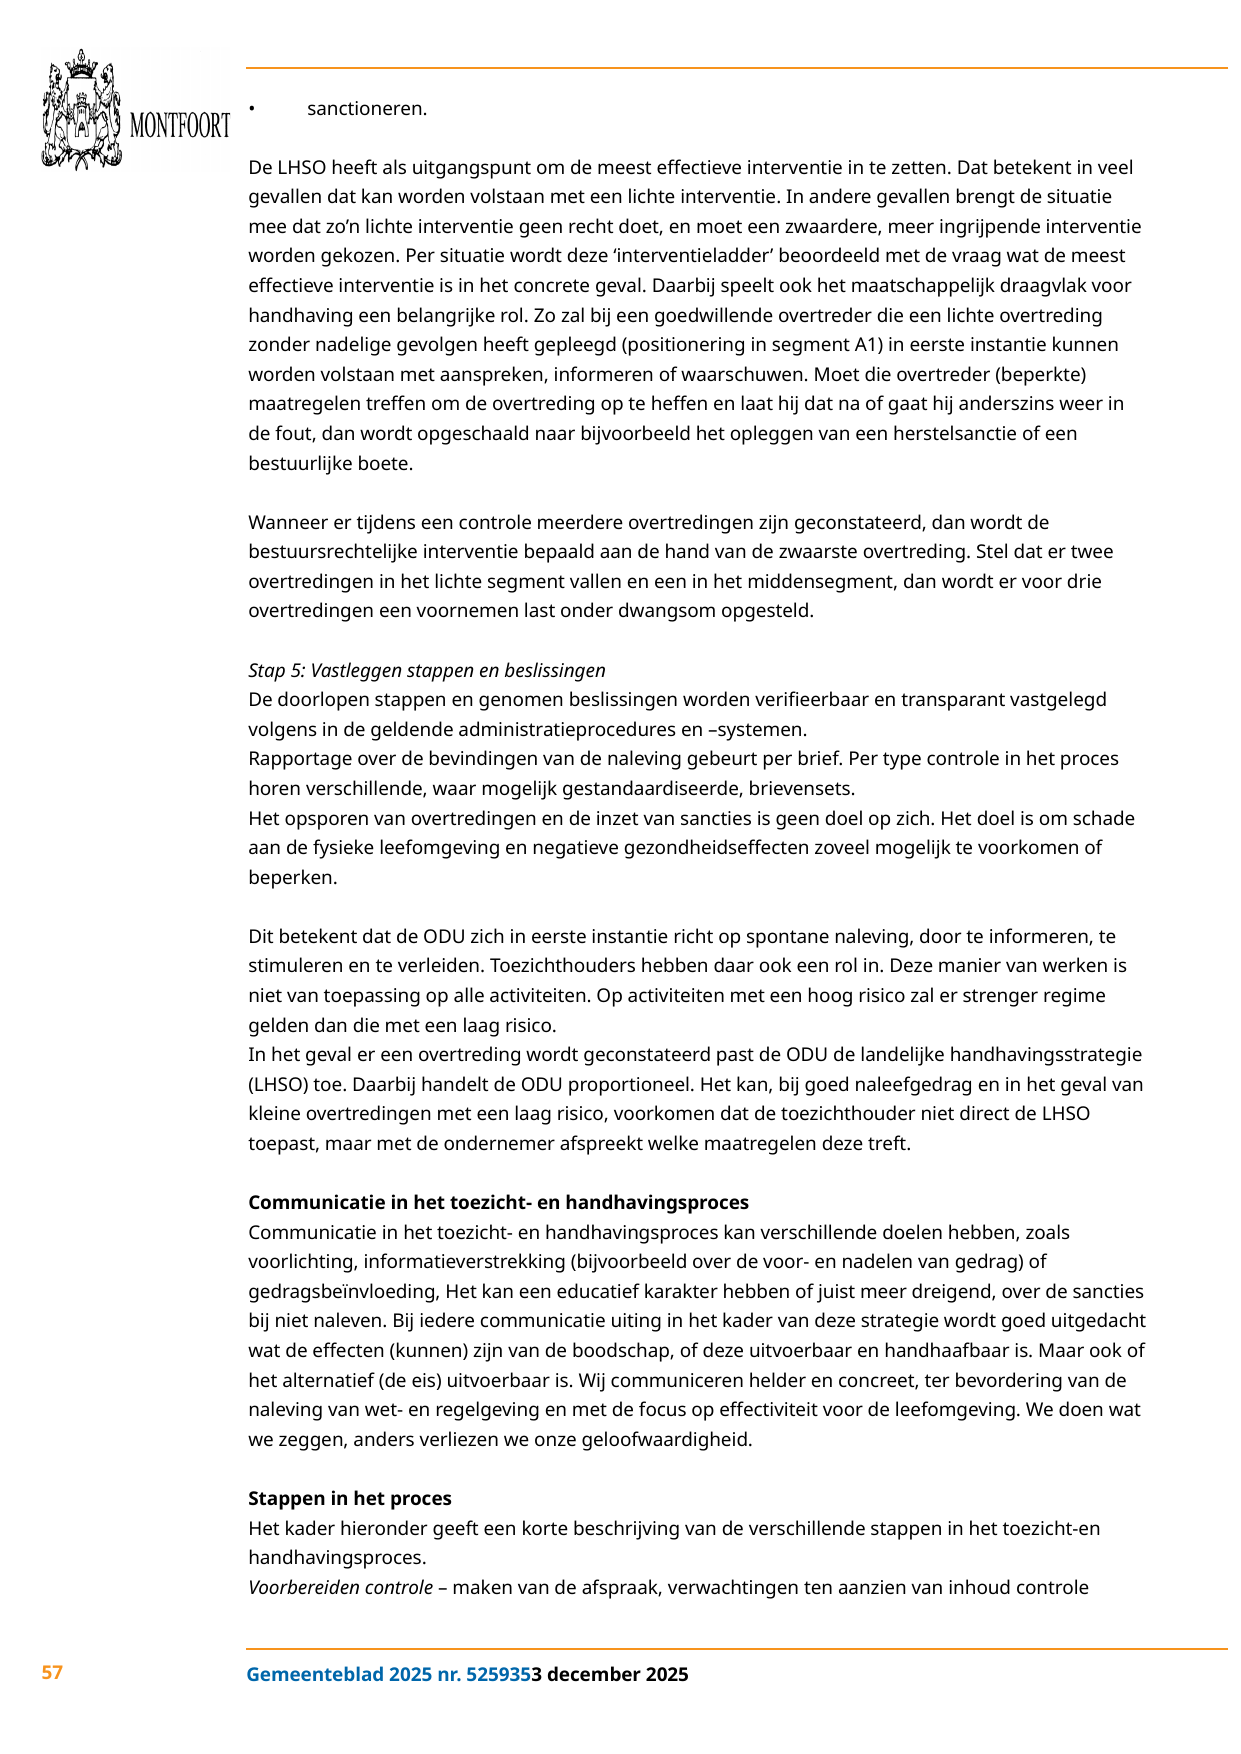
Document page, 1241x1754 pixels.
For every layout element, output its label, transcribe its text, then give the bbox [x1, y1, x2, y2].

picture [41, 47, 231, 172]
text Communicatie in het toezicht- en handhavingsproces kan verschillende doelen hebben, zoals voorlichting, informatieverstrekking (bijvoorbeeld over de voor- en nadelen van gedrag) of gedragsbeïnvloeding, Het kan een educatief karakter hebben of juist meer dreigend, over de sancties bij niet naleven. Bij iedere communicatie uiting in het kader van deze strategie wordt goed uitgedacht wat de effecten (kunnen) zijn van de boodschap, of deze uitvoerbaar en handhaafbaar is. Maar ook of het alternatief (de eis) uitvoerbaar is. Wij communiceren helder en concreet, ter bevordering van de naleving van wet- en regelgeving en met de focus op effectiviteit voor de leefomgeving. We doen wat we zeggen, anders verliezen we onze geloofwaardigheid. [248, 1219, 1152, 1452]
text Het kader hieronder geeft een korte beschrijving van de verschillende stappen in het toezicht-en handhavingsproces. [248, 1515, 1152, 1570]
text Voorbereiden controle – maken van de afspraak, verwachtingen ten aanzien van inhoud controle [248, 1574, 1152, 1600]
text Communicatie in het toezicht- en handhavingsproces [248, 1189, 1152, 1215]
list sanctioneren. [248, 95, 1152, 121]
text De LHSO heeft als uitgangspunt om de meest effectieve interventie in te zetten. Dat betekent in veel gevallen dat kan worden volstaan met een lichte interventie. In andere gevallen brengt de situatie mee dat zo’n lichte interventie geen recht doet, en moet een zwaardere, meer ingrijpende interventie worden gekozen. Per situatie wordt deze ‘interventieladder’ beoordeeld met de vraag wat de meest effectieve interventie is in het concrete geval. Daarbij speelt ook het maatschappelijk draagvlak voor handhaving een belangrijke rol. Zo zal bij een goedwillende overtreder die een lichte overtreding zonder nadelige gevolgen heeft gepleegd (positionering in segment A1) in eerste instantie kunnen worden volstaan met aanspreken, informeren of waarschuwen. Moet die overtreder (beperkte) maatregelen treffen om de overtreding op te heffen en laat hij dat na of gaat hij anderszins weer in de fout, dan wordt opgeschaald naar bijvoorbeeld het opleggen van een herstelsanctie of een bestuurlijke boete. [248, 154, 1152, 476]
text Rapportage over de bevindingen van de naleving gebeurt per brief. Per type controle in het proces horen verschillende, waar mogelijk gestandaardiseerde, brievensets. [248, 746, 1152, 801]
text De doorlopen stappen en genomen beslissingen worden verifieerbaar en transparant vastgelegd volgens in de geldende administratieprocedures en –systemen. [248, 686, 1152, 742]
text Wanneer er tijdens een controle meerdere overtredingen zijn geconstateerd, dan wordt de bestuursrechtelijke interventie bepaald aan de hand van de zwaarste overtreding. Stel dat er twee overtredingen in het lichte segment vallen en een in het middensegment, dan wordt er voor drie overtredingen een voornemen last onder dwangsom opgesteld. [248, 509, 1152, 623]
text Dit betekent dat de ODU zich in eerste instantie richt op spontane naleving, door te informeren, te stimuleren en te verleiden. Toezichthouders hebben daar ook een rol in. Deze manier van werken is niet van toepassing op alle activiteiten. Op activiteiten met een hoog risico zal er strenger regime gelden dan die met een laag risico. [248, 923, 1152, 1038]
text Stappen in het proces [248, 1485, 1152, 1511]
text Stap 5: Vastleggen stappen en beslissingen [248, 657, 1152, 683]
text In het geval er een overtreding wordt geconstateerd past de ODU de landelijke handhavingsstrategie (LHSO) toe. Daarbij handelt de ODU proportioneel. Het kan, bij goed naleefgedrag en in het geval van kleine overtredingen met een laag risico, voorkomen dat de toezichthouder niet direct de LHSO toepast, maar met de ondernemer afspreekt welke maatregelen deze treft. [248, 1041, 1152, 1156]
text Het opsporen van overtredingen en de inzet van sancties is geen doel op zich. Het doel is om schade aan de fysieke leefomgeving en negatieve gezondheidseffecten zoveel mogelijk te voorkomen of beperken. [248, 805, 1152, 890]
